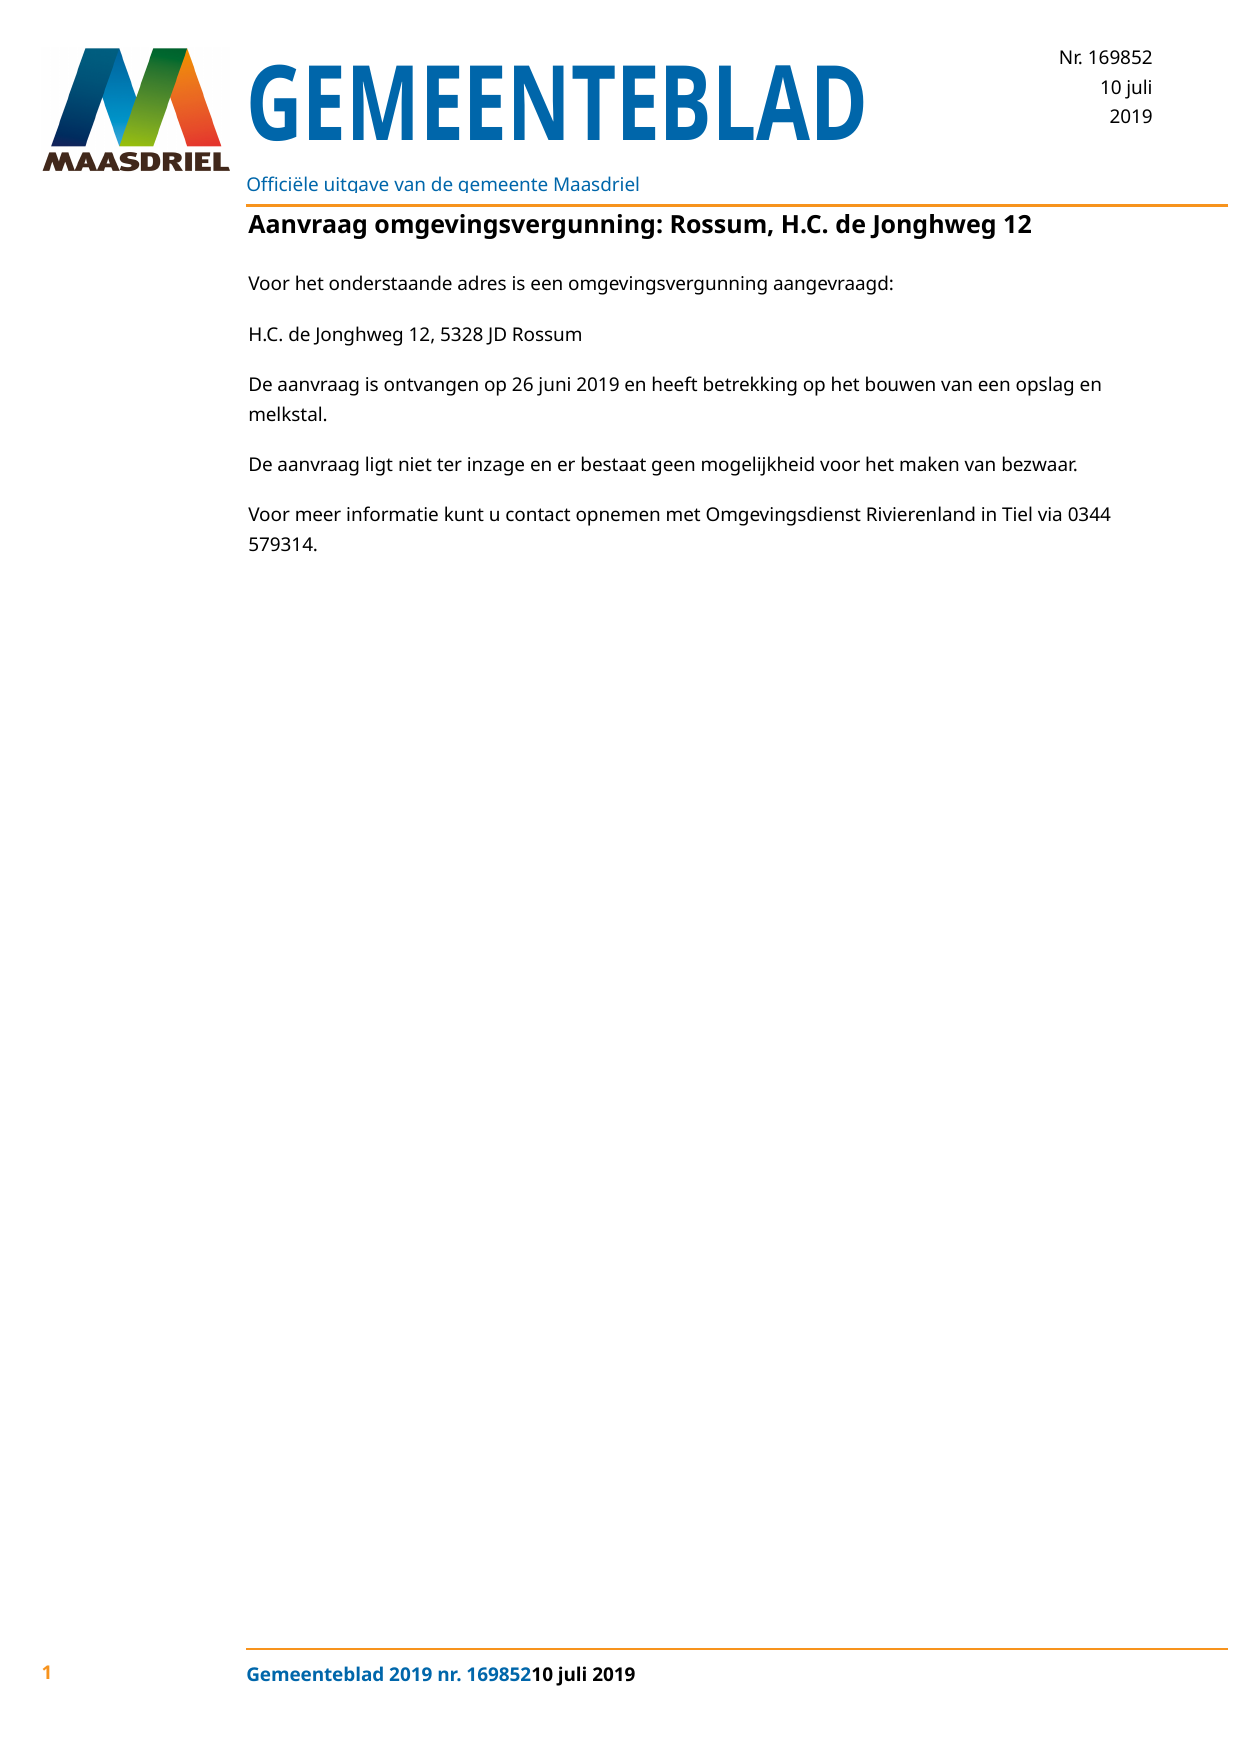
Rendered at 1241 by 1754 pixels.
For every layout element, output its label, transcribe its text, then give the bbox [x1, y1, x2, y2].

text Aanvraag omgevingsvergunning: Rossum, H.C. de Jonghweg 12 [248, 207, 1152, 241]
text H.C. de Jonghweg 12, 5328 JD Rossum [248, 321, 1152, 346]
text De aanvraag is ontvangen op 26 juni 2019 en heeft betrekking op het bouwen van een opslag en melkstal. [248, 371, 1152, 426]
text Voor meer informatie kunt u contact opnemen met Omgevingsdienst Rivierenland in Tiel via 0344 579314. [248, 502, 1152, 557]
text Voor het onderstaande adres is een omgevingsvergunning aangevraagd: [248, 270, 1152, 296]
text De aanvraag ligt niet ter inzage en er bestaat geen mogelijkheid voor het maken van bezwaar. [248, 451, 1152, 477]
picture [41, 47, 231, 172]
